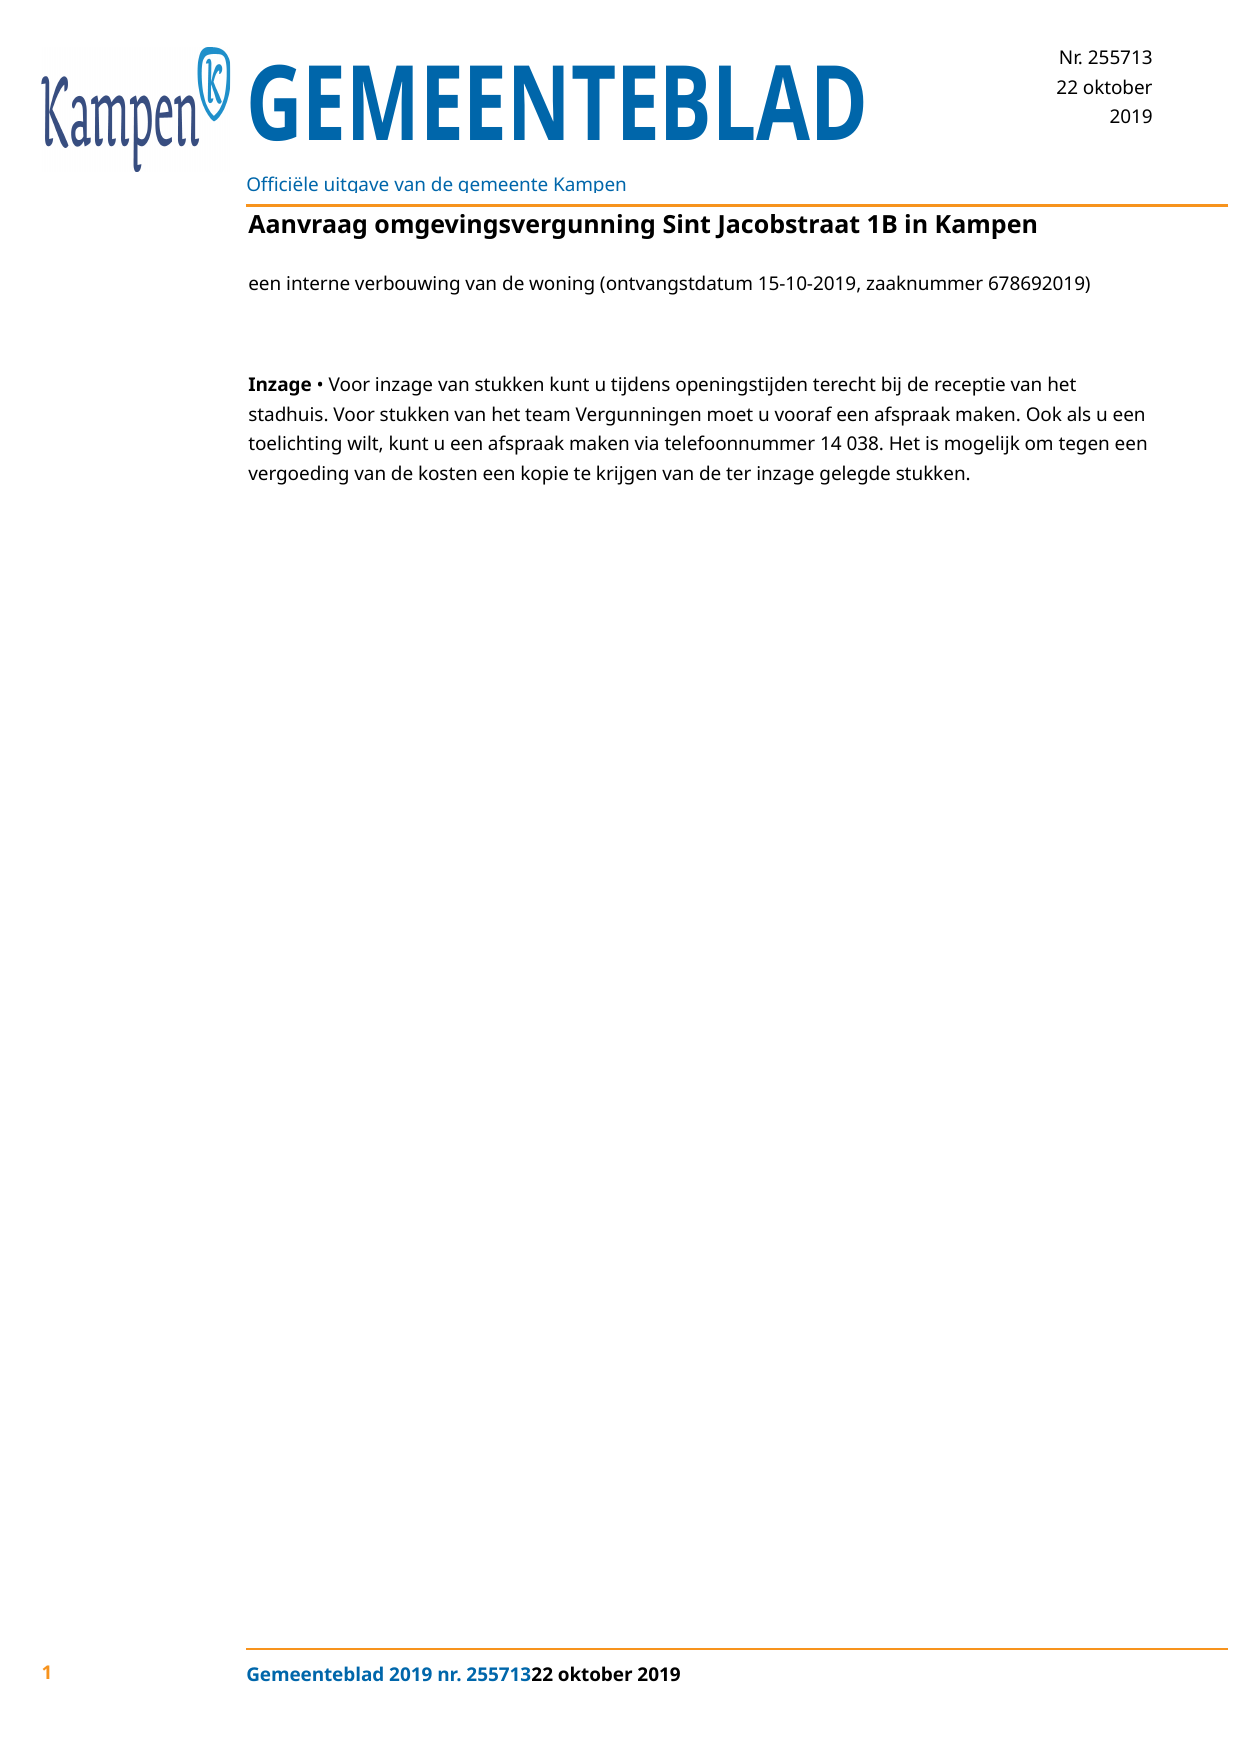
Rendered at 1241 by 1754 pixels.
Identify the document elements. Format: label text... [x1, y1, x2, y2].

text Aanvraag omgevingsvergunning Sint Jacobstraat 1B in Kampen [248, 207, 1152, 241]
text een interne verbouwing van de woning (ontvangstdatum 15-10-2019, zaaknummer 678692019) [248, 270, 1152, 296]
text Inzage • Voor inzage van stukken kunt u tijdens openingstijden terecht bij de receptie van het stadhuis. Voor stukken van het team Vergunningen moet u vooraf een afspraak maken. Ook als u een toelichting wilt, kunt u een afspraak maken via telefoonnummer 14 038. Het is mogelijk om tegen een vergoeding van de kosten een kopie te krijgen van de ter inzage gelegde stukken. [248, 371, 1152, 486]
picture [41, 47, 231, 172]
